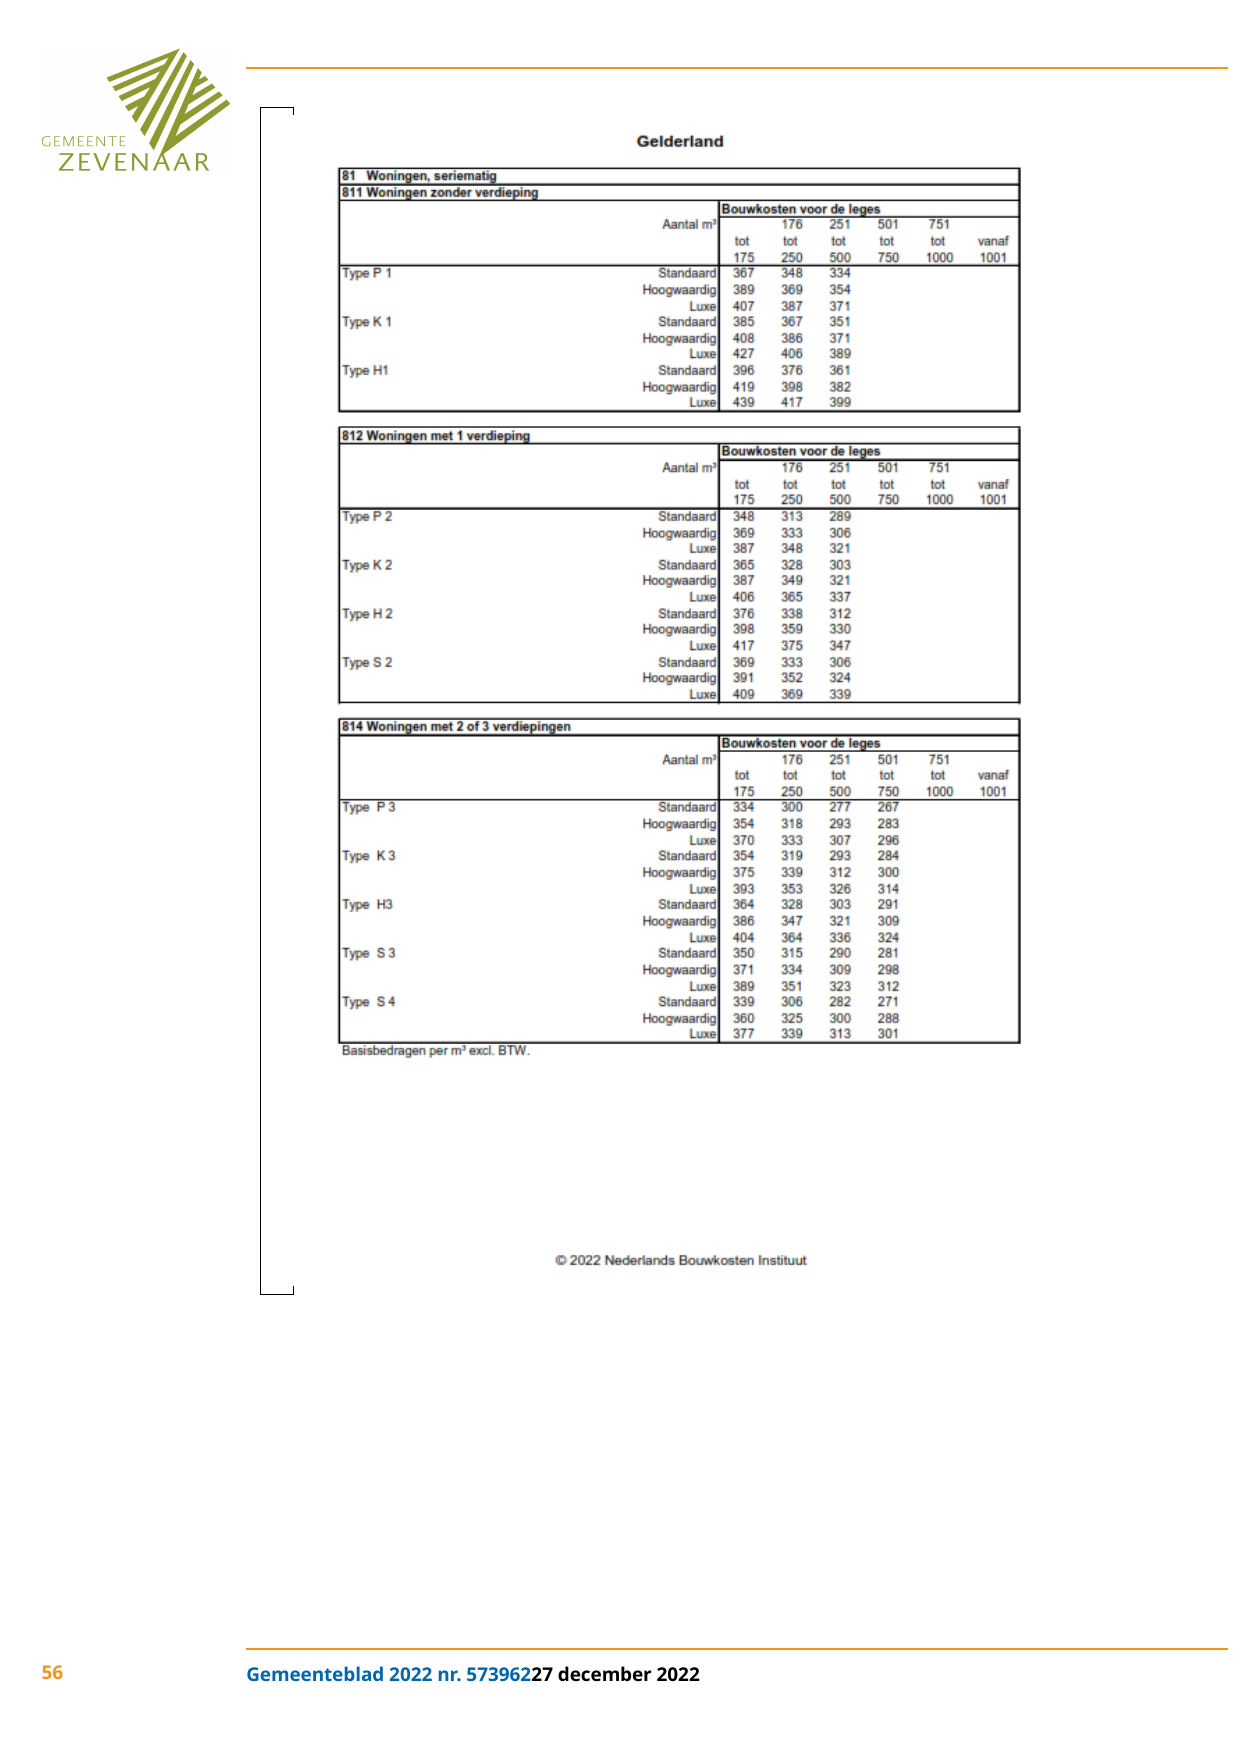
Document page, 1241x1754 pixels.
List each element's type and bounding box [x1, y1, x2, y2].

picture [268, 115, 1096, 1286]
picture [41, 47, 231, 172]
